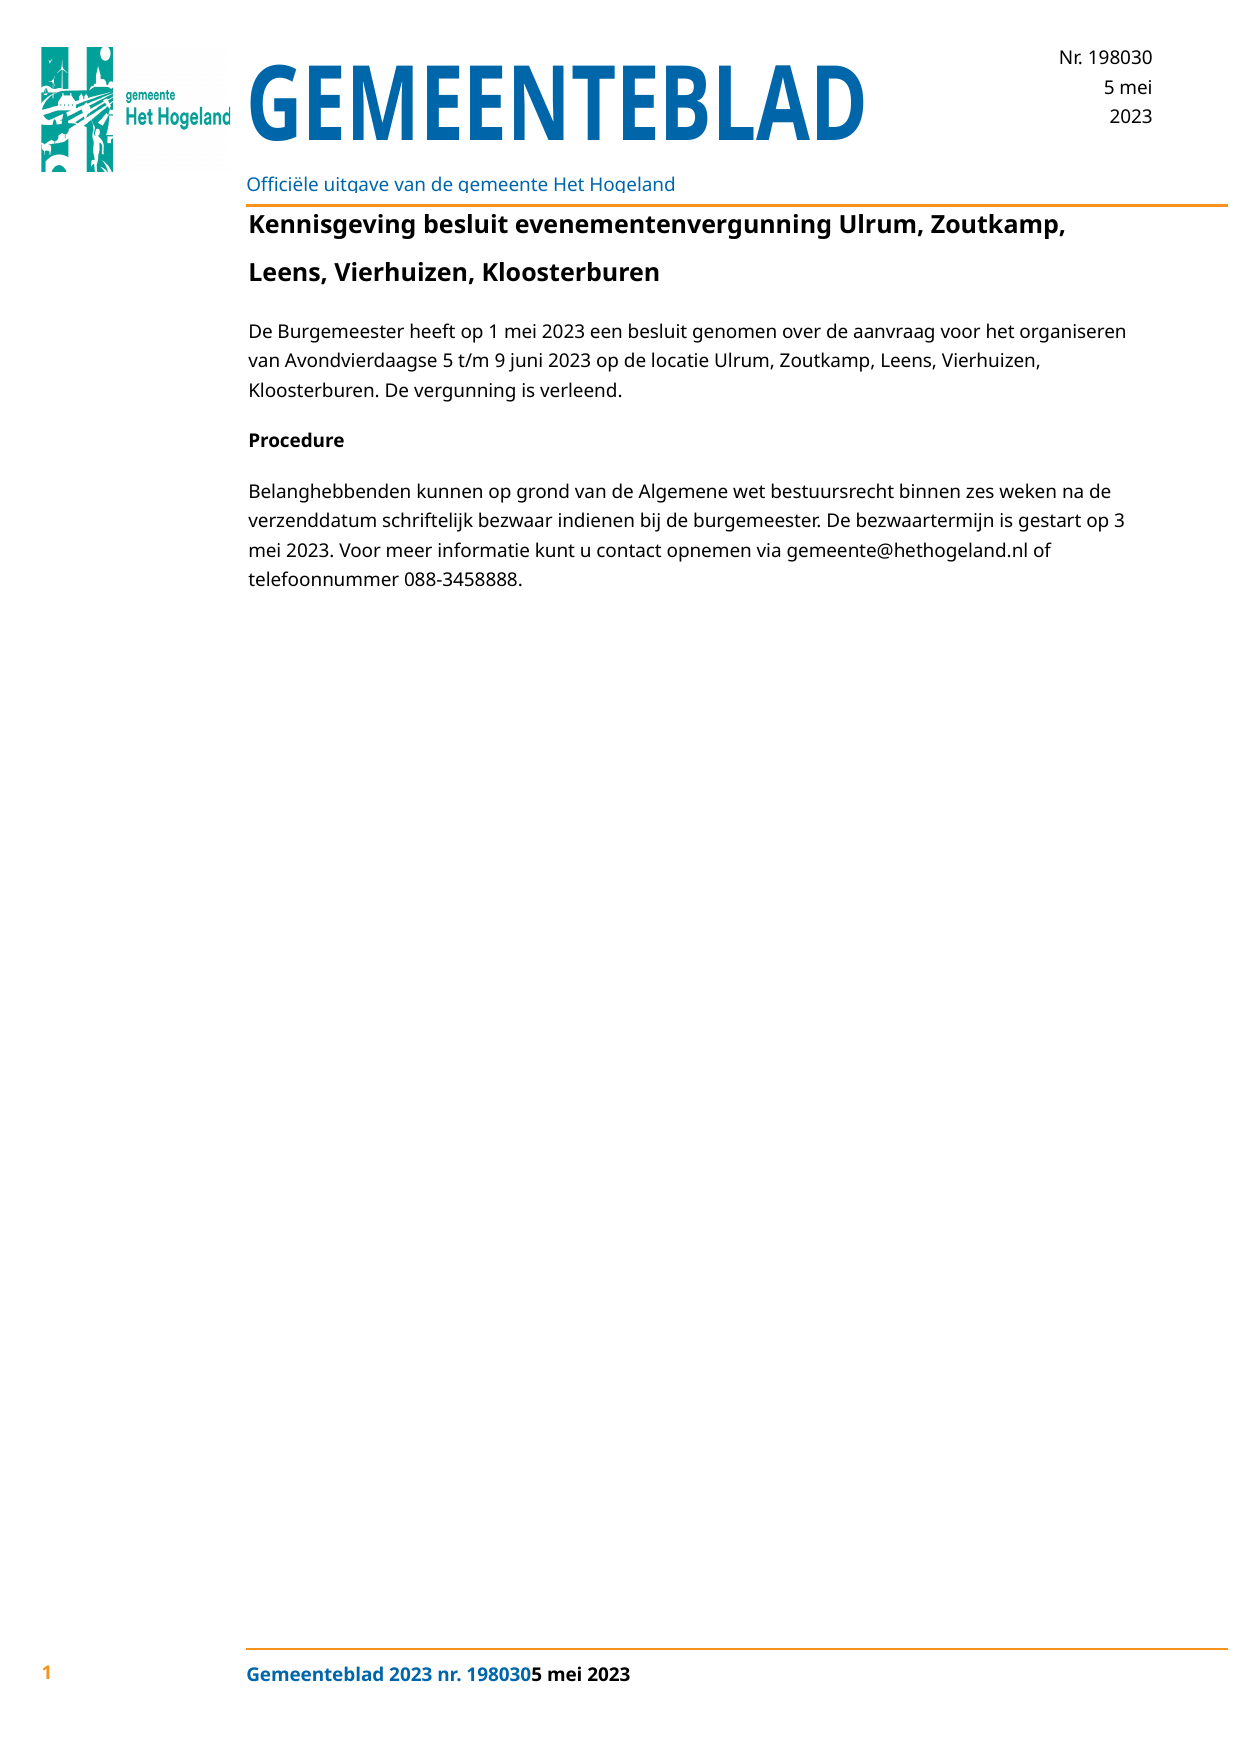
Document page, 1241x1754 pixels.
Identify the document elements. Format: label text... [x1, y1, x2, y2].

text Belanghebbenden kunnen op grond van de Algemene wet bestuursrecht binnen zes weken na de verzenddatum schriftelijk bezwaar indienen bij de burgemeester. De bezwaartermijn is gestart op 3 mei 2023. Voor meer informatie kunt u contact opnemen via gemeente@hethogeland.nl of telefoonnummer 088-3458888. [248, 478, 1152, 592]
picture [41, 47, 231, 172]
text De Burgemeester heeft op 1 mei 2023 een besluit genomen over de aanvraag voor het organiseren van Avondvierdaagse 5 t/m 9 juni 2023 op de locatie Ulrum, Zoutkamp, Leens, Vierhuizen, Kloosterburen. De vergunning is verleend. [248, 318, 1152, 403]
text Procedure [248, 427, 1152, 453]
text Kennisgeving besluit evenementenvergunning Ulrum, Zoutkamp, Leens, Vierhuizen, Kloosterburen [248, 207, 1152, 288]
